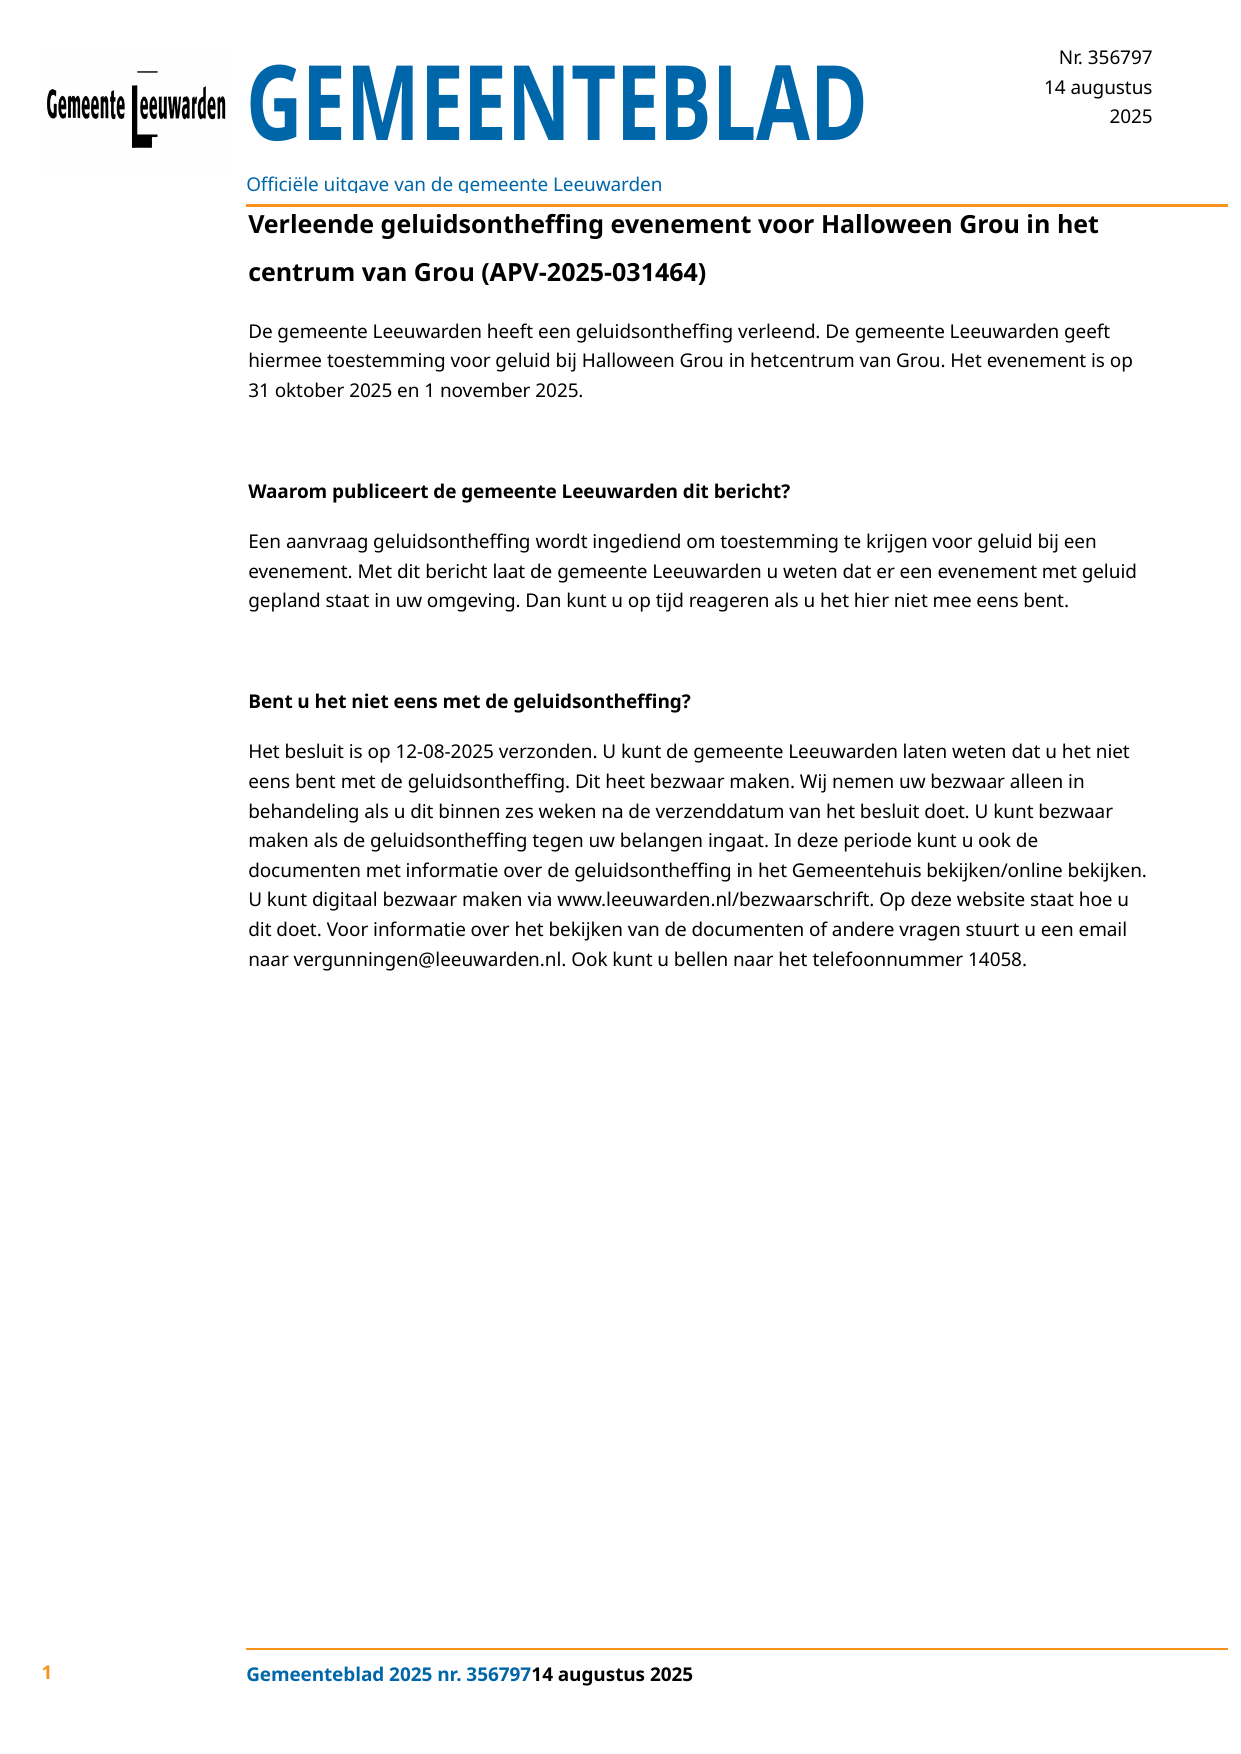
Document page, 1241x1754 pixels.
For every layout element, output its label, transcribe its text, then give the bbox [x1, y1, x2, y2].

text De gemeente Leeuwarden heeft een geluidsontheffing verleend. De gemeente Leeuwarden geeft hiermee toestemming voor geluid bij Halloween Grou in hetcentrum van Grou. Het evenement is op 31 oktober 2025 en 1 november 2025. [248, 318, 1152, 403]
text Een aanvraag geluidsontheffing wordt ingediend om toestemming te krijgen voor geluid bij een evenement. Met dit bericht laat de gemeente Leeuwarden u weten dat er een evenement met geluid gepland staat in uw omgeving. Dan kunt u op tijd reageren als u het hier niet mee eens bent. [248, 528, 1152, 613]
text Bent u het niet eens met de geluidsontheffing? [248, 688, 1152, 714]
text Het besluit is op 12-08-2025 verzonden. U kunt de gemeente Leeuwarden laten weten dat u het niet eens bent met de geluidsontheffing. Dit heet bezwaar maken. Wij nemen uw bezwaar alleen in behandeling als u dit binnen zes weken na de verzenddatum van het besluit doet. U kunt bezwaar maken als de geluidsontheffing tegen uw belangen ingaat. In deze periode kunt u ook de documenten met informatie over de geluidsontheffing in het Gemeentehuis bekijken/online bekijken. U kunt digitaal bezwaar maken via www.leeuwarden.nl/bezwaarschrift. Op deze website staat hoe u dit doet. Voor informatie over het bekijken van de documenten of andere vragen stuurt u een email naar vergunningen@leeuwarden.nl. Ook kunt u bellen naar het telefoonnummer 14058. [248, 739, 1152, 972]
text Waarom publiceert de gemeente Leeuwarden dit bericht? [248, 478, 1152, 504]
text Verleende geluidsontheffing evenement voor Halloween Grou in het centrum van Grou (APV-2025-031464) [248, 207, 1152, 288]
picture [41, 47, 231, 172]
